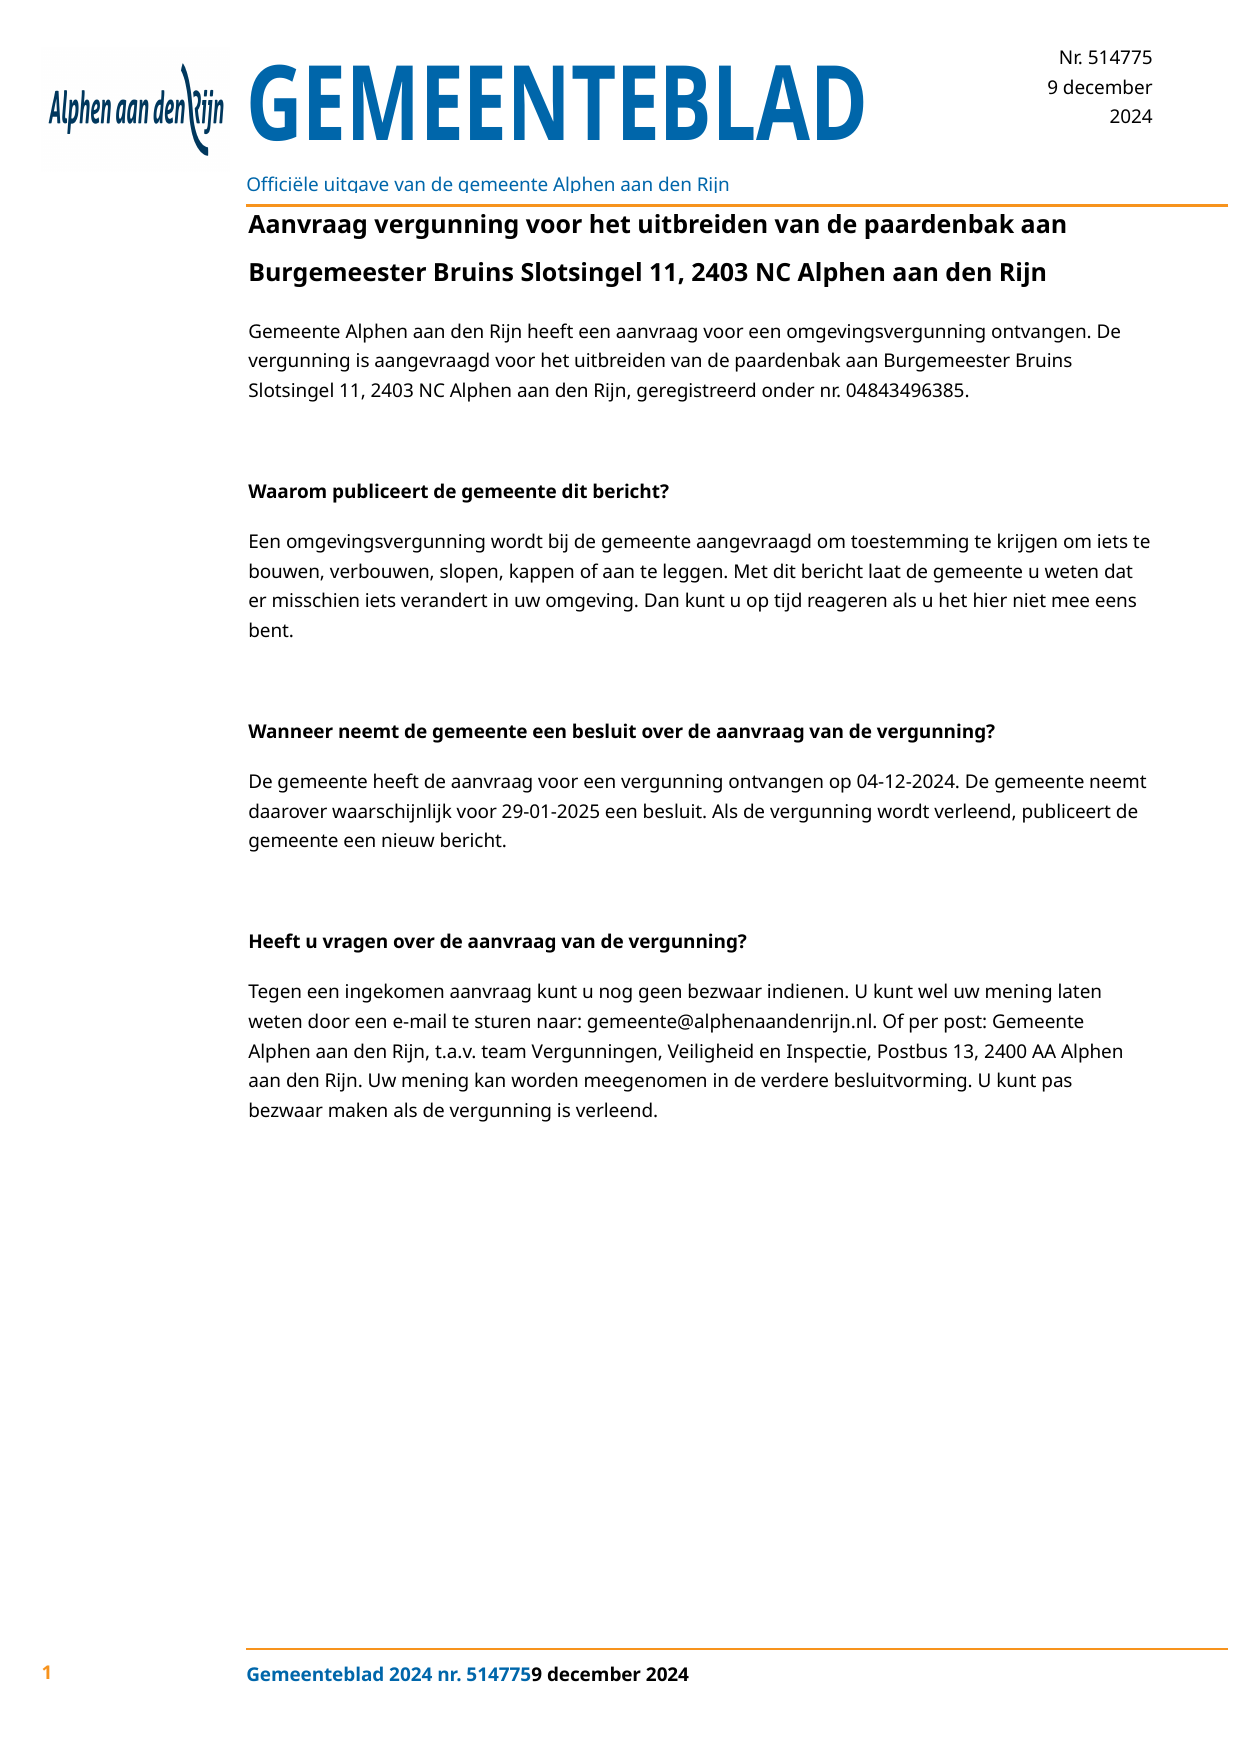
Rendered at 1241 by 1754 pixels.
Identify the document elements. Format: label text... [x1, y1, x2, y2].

text Aanvraag vergunning voor het uitbreiden van de paardenbak aan Burgemeester Bruins Slotsingel 11, 2403 NC Alphen aan den Rijn [248, 207, 1152, 288]
text Tegen een ingekomen aanvraag kunt u nog geen bezwaar indienen. U kunt wel uw mening laten weten door een e-mail te sturen naar: gemeente@alphenaandenrijn.nl. Of per post: Gemeente Alphen aan den Rijn, t.a.v. team Vergunningen, Veiligheid en Inspectie, Postbus 13, 2400 AA Alphen aan den Rijn. Uw mening kan worden meegenomen in de verdere besluitvorming. U kunt pas bezwaar maken als de vergunning is verleend. [248, 979, 1152, 1123]
text Heeft u vragen over de aanvraag van de vergunning? [248, 928, 1152, 954]
text Gemeente Alphen aan den Rijn heeft een aanvraag voor een omgevingsvergunning ontvangen. De vergunning is aangevraagd voor het uitbreiden van de paardenbak aan Burgemeester Bruins Slotsingel 11, 2403 NC Alphen aan den Rijn, geregistreerd onder nr. 04843496385. [248, 318, 1152, 403]
text Wanneer neemt de gemeente een besluit over de aanvraag van de vergunning? [248, 718, 1152, 744]
text Waarom publiceert de gemeente dit bericht? [248, 478, 1152, 504]
text Een omgevingsvergunning wordt bij de gemeente aangevraagd om toestemming te krijgen om iets te bouwen, verbouwen, slopen, kappen of aan te leggen. Met dit bericht laat de gemeente u weten dat er misschien iets verandert in uw omgeving. Dan kunt u op tijd reageren als u het hier niet mee eens bent. [248, 528, 1152, 643]
picture [41, 47, 231, 172]
text De gemeente heeft de aanvraag voor een vergunning ontvangen op 04-12-2024. De gemeente neemt daarover waarschijnlijk voor 29-01-2025 een besluit. Als de vergunning wordt verleend, publiceert de gemeente een nieuw bericht. [248, 768, 1152, 853]
